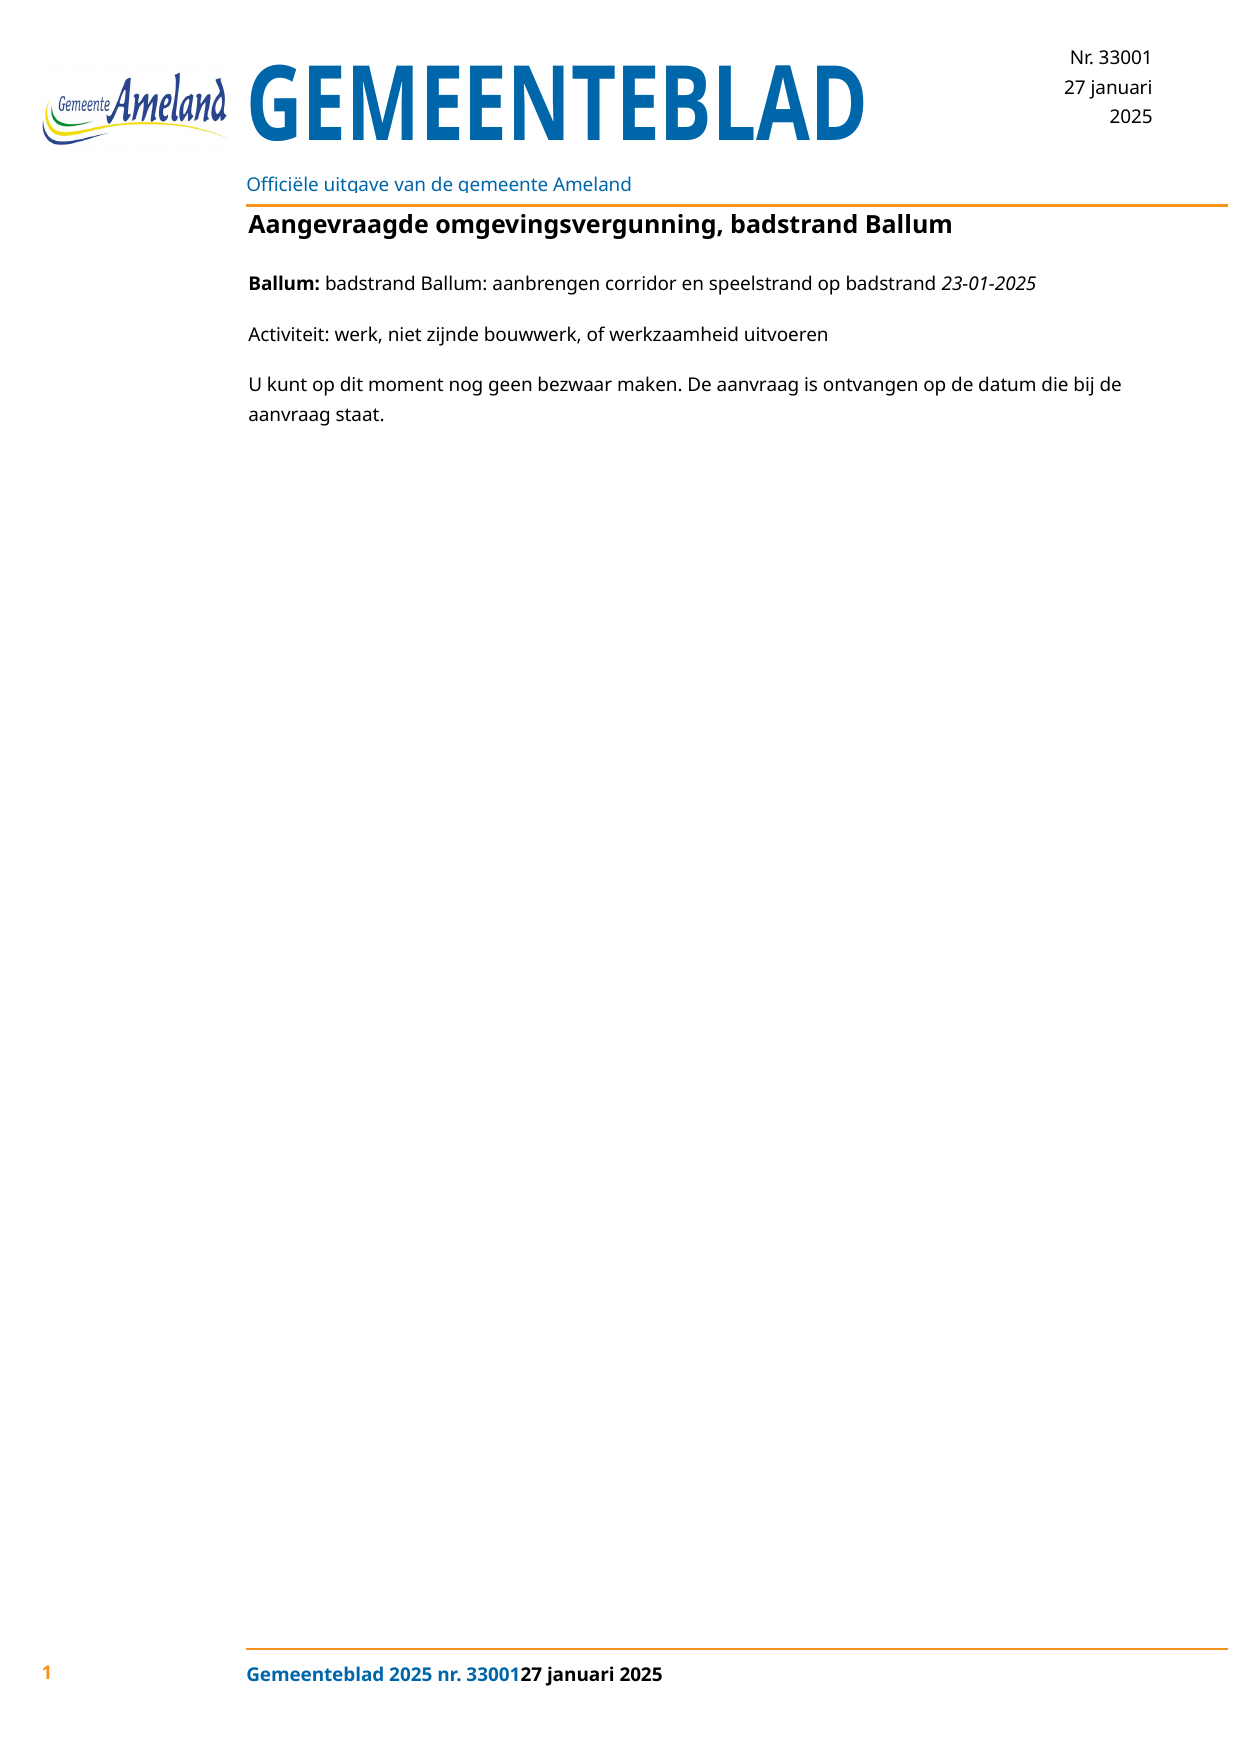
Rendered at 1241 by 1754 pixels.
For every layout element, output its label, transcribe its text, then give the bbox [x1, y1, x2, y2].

text Aangevraagde omgevingsvergunning, badstrand Ballum [248, 207, 1152, 241]
text Ballum: badstrand Ballum: aanbrengen corridor en speelstrand op badstrand 23-01-2025 [248, 270, 1152, 296]
text U kunt op dit moment nog geen bezwaar maken. De aanvraag is ontvangen op de datum die bij de aanvraag staat. [248, 371, 1152, 426]
text Activiteit: werk, niet zijnde bouwwerk, of werkzaamheid uitvoeren [248, 321, 1152, 346]
picture [41, 47, 231, 172]
